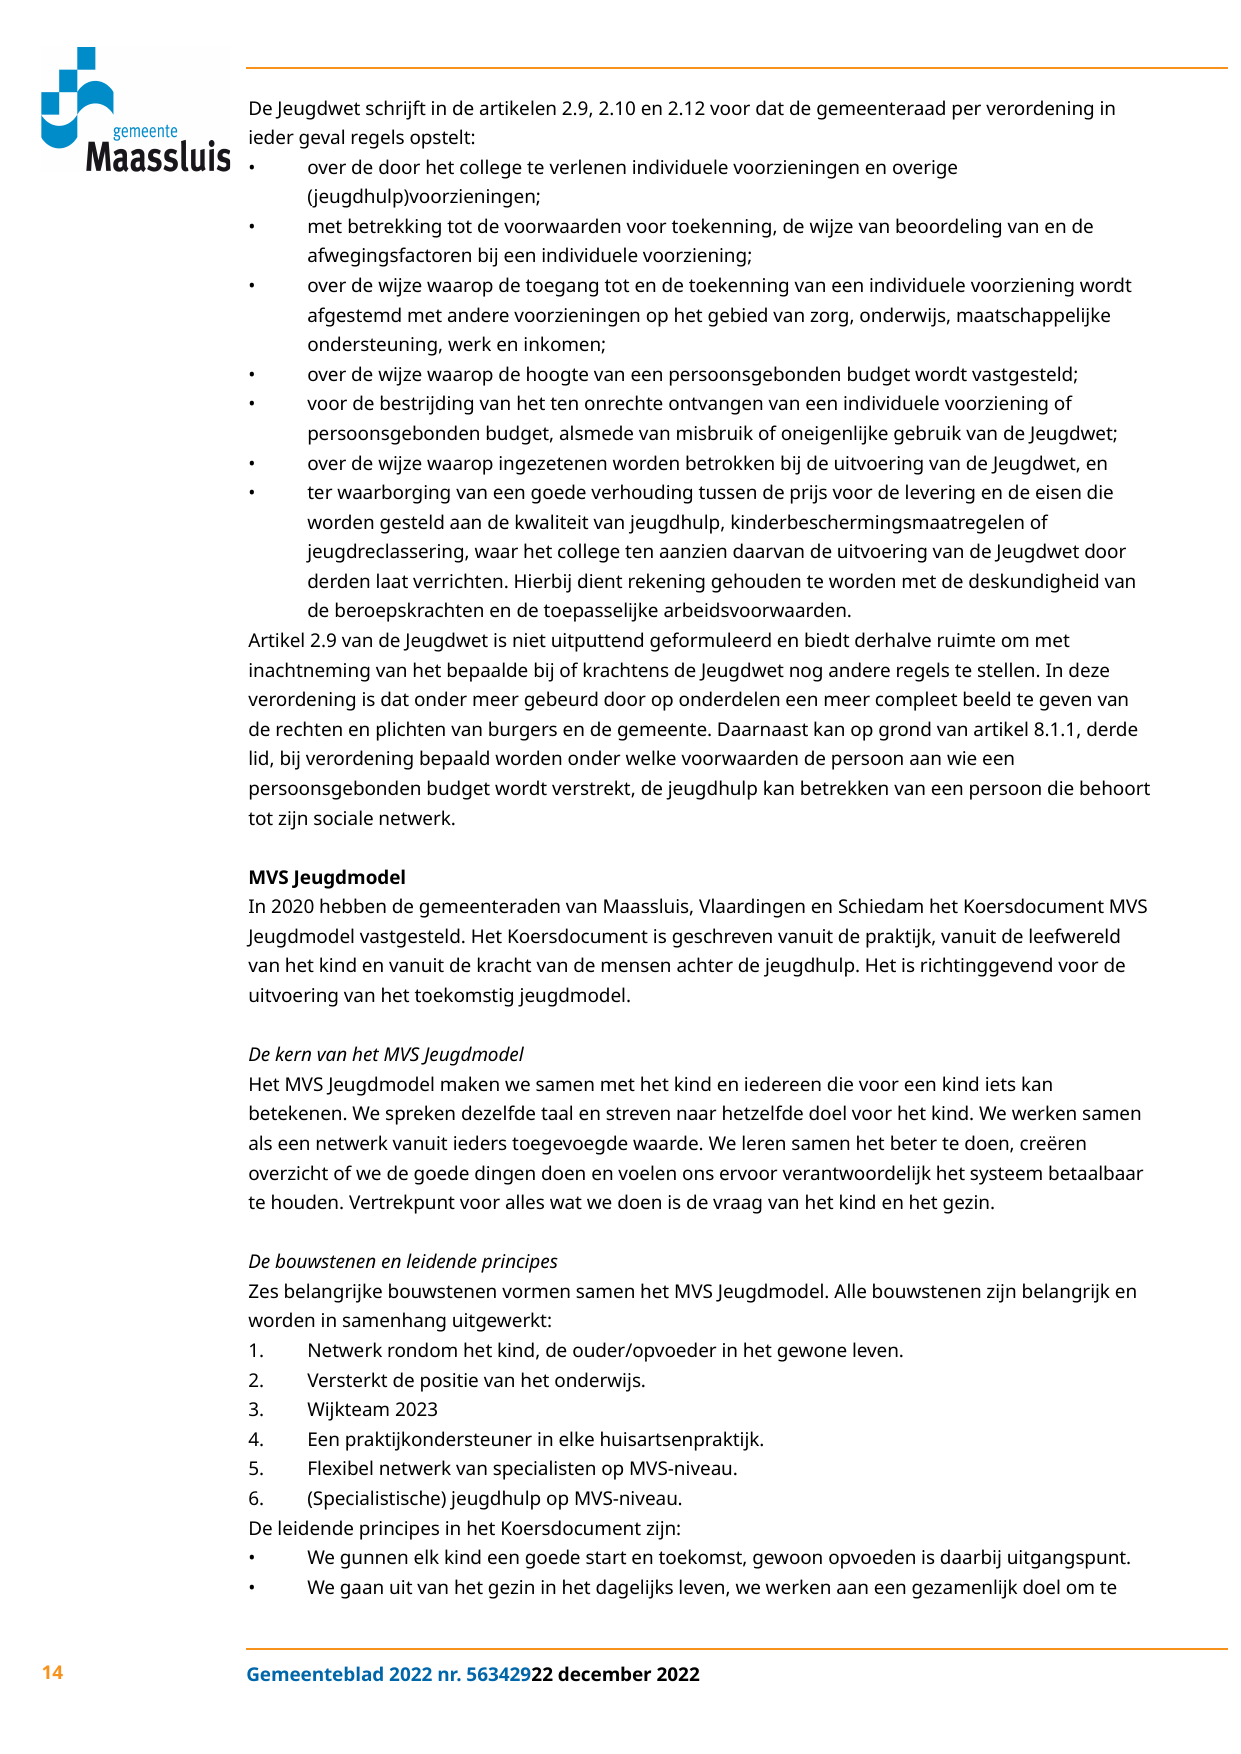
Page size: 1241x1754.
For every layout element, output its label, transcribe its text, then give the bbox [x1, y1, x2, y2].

list We gunnen elk kind een goede start en toekomst, gewoon opvoeden is daarbij uitgangspunt. [248, 1544, 1152, 1570]
text De leidende principes in het Koersdocument zijn: [248, 1515, 1152, 1541]
list Flexibel netwerk van specialisten op MVS-niveau. [248, 1456, 1152, 1481]
list over de wijze waarop ingezetenen worden betrokken bij de uitvoering van de Jeugdwet, en [248, 450, 1152, 476]
list Netwerk rondom het kind, de ouder/opvoeder in het gewone leven. [248, 1337, 1152, 1363]
text De Jeugdwet schrijft in de artikelen 2.9, 2.10 en 2.12 voor dat de gemeenteraad per verordening in ieder geval regels opstelt: [248, 95, 1152, 150]
text Zes belangrijke bouwstenen vormen samen het MVS Jeugdmodel. Alle bouwstenen zijn belangrijk en worden in samenhang uitgewerkt: [248, 1278, 1152, 1333]
text De bouwstenen en leidende principes [248, 1248, 1152, 1274]
list over de wijze waarop de toegang tot en de toekenning van een individuele voorziening wordt afgestemd met andere voorzieningen op het gebied van zorg, onderwijs, maatschappelijke ondersteuning, werk en inkomen; [248, 272, 1152, 357]
list Versterkt de positie van het onderwijs. [248, 1367, 1152, 1393]
list met betrekking tot de voorwaarden voor toekenning, de wijze van beoordeling van en de afwegingsfactoren bij een individuele voorziening; [248, 213, 1152, 268]
list Wijkteam 2023 [248, 1396, 1152, 1422]
list We gaan uit van het gezin in het dagelijks leven, we werken aan een gezamenlijk doel om te [248, 1574, 1152, 1600]
list ter waarborging van een goede verhouding tussen de prijs voor de levering en de eisen die worden gesteld aan de kwaliteit van jeugdhulp, kinderbeschermingsmaatregelen of jeugdreclassering, waar het college ten aanzien daarvan de uitvoering van de Jeugdwet door derden laat verrichten. Hierbij dient rekening gehouden te worden met de deskundigheid van de beroepskrachten en de toepasselijke arbeidsvoorwaarden. [248, 479, 1152, 623]
text De kern van het MVS Jeugdmodel [248, 1041, 1152, 1067]
list over de door het college te verlenen individuele voorzieningen en overige (jeugdhulp)voorzieningen; [248, 154, 1152, 209]
text Het MVS Jeugdmodel maken we samen met het kind en iedereen die voor een kind iets kan betekenen. We spreken dezelfde taal en streven naar hetzelfde doel voor het kind. We werken samen als een netwerk vanuit ieders toegevoegde waarde. We leren samen het beter te doen, creëren overzicht of we de goede dingen doen en voelen ons ervoor verantwoordelijk het systeem betaalbaar te houden. Vertrekpunt voor alles wat we doen is de vraag van het kind en het gezin. [248, 1071, 1152, 1215]
list voor de bestrijding van het ten onrechte ontvangen van een individuele voorziening of persoonsgebonden budget, alsmede van misbruik of oneigenlijke gebruik van de Jeugdwet; [248, 391, 1152, 446]
list Een praktijkondersteuner in elke huisartsenpraktijk. [248, 1426, 1152, 1452]
text Artikel 2.9 van de Jeugdwet is niet uitputtend geformuleerd en biedt derhalve ruimte om met inachtneming van het bepaalde bij of krachtens de Jeugdwet nog andere regels te stellen. In deze verordening is dat onder meer gebeurd door op onderdelen een meer compleet beeld te geven van de rechten en plichten van burgers en de gemeente. Daarnaast kan op grond van artikel 8.1.1, derde lid, bij verordening bepaald worden onder welke voorwaarden de persoon aan wie een persoonsgebonden budget wordt verstrekt, de jeugdhulp kan betrekken van een persoon die behoort tot zijn sociale netwerk. [248, 627, 1152, 831]
list (Specialistische) jeugdhulp op MVS-niveau. [248, 1485, 1152, 1511]
text MVS Jeugdmodel [248, 864, 1152, 890]
picture [41, 47, 77, 92]
picture [41, 47, 231, 172]
list over de wijze waarop de hoogte van een persoonsgebonden budget wordt vastgesteld; [248, 361, 1152, 387]
text In 2020 hebben de gemeenteraden van Maassluis, Vlaardingen en Schiedam het Koersdocument MVS Jeugdmodel vastgesteld. Het Koersdocument is geschreven vanuit de praktijk, vanuit de leefwereld van het kind en vanuit de kracht van de mensen achter de jeugdhulp. Het is richtinggevend voor de uitvoering van het toekomstig jeugdmodel. [248, 893, 1152, 1008]
